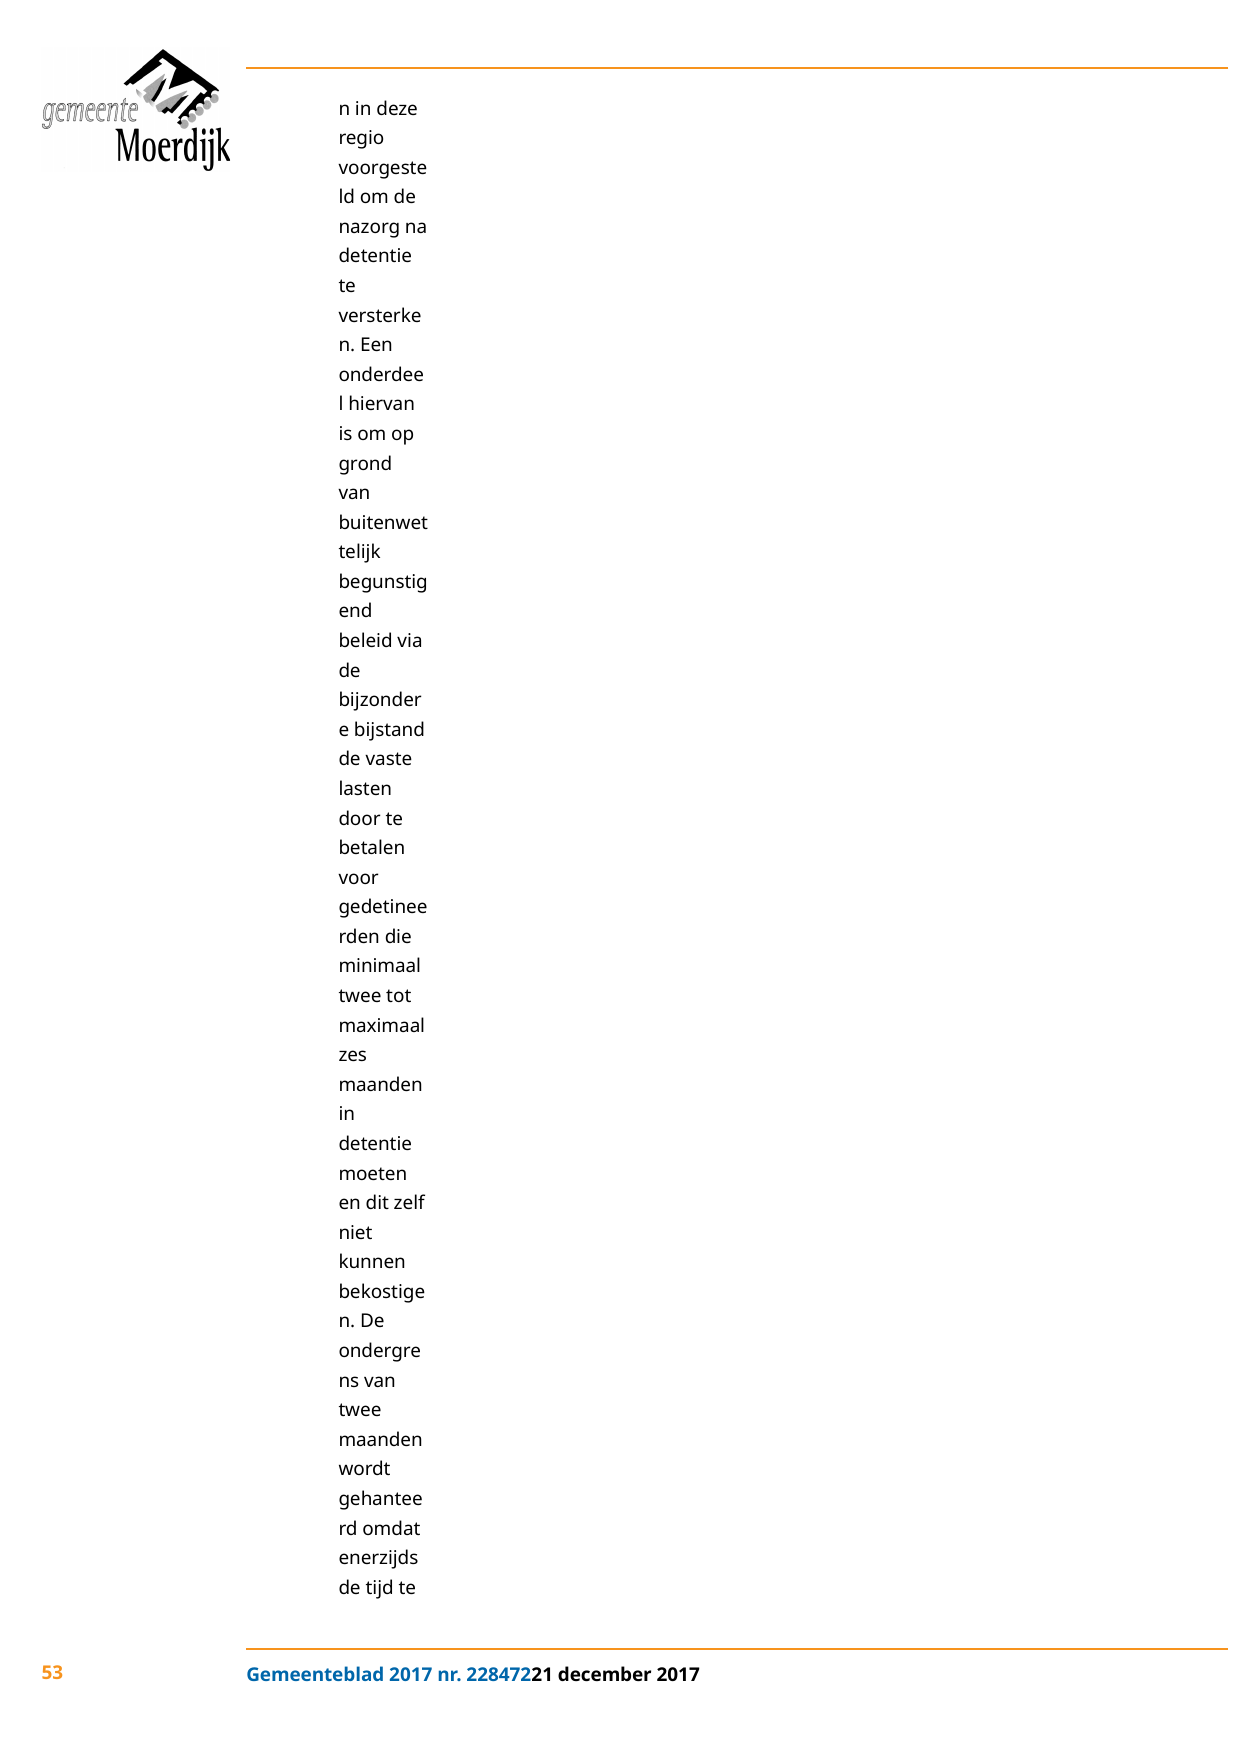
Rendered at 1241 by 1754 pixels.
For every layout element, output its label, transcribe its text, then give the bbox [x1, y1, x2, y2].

picture [41, 47, 231, 172]
table_cell n in deze regio voorgesteld om de nazorg na detentie te versterken. Een onderdeel hiervan is om op grond van buitenwettelijk begunstigend beleid via de bijzondere bijstand de vaste lasten door te betalen voor gedetineerden die minimaal twee tot maximaal zes maanden in detentie moeten en dit zelf niet kunnen bekostigen. De ondergrens van twee maanden wordt gehanteerd omdat enerzijds de tijd te [338, 95, 429, 1600]
table_cell [248, 95, 338, 1600]
